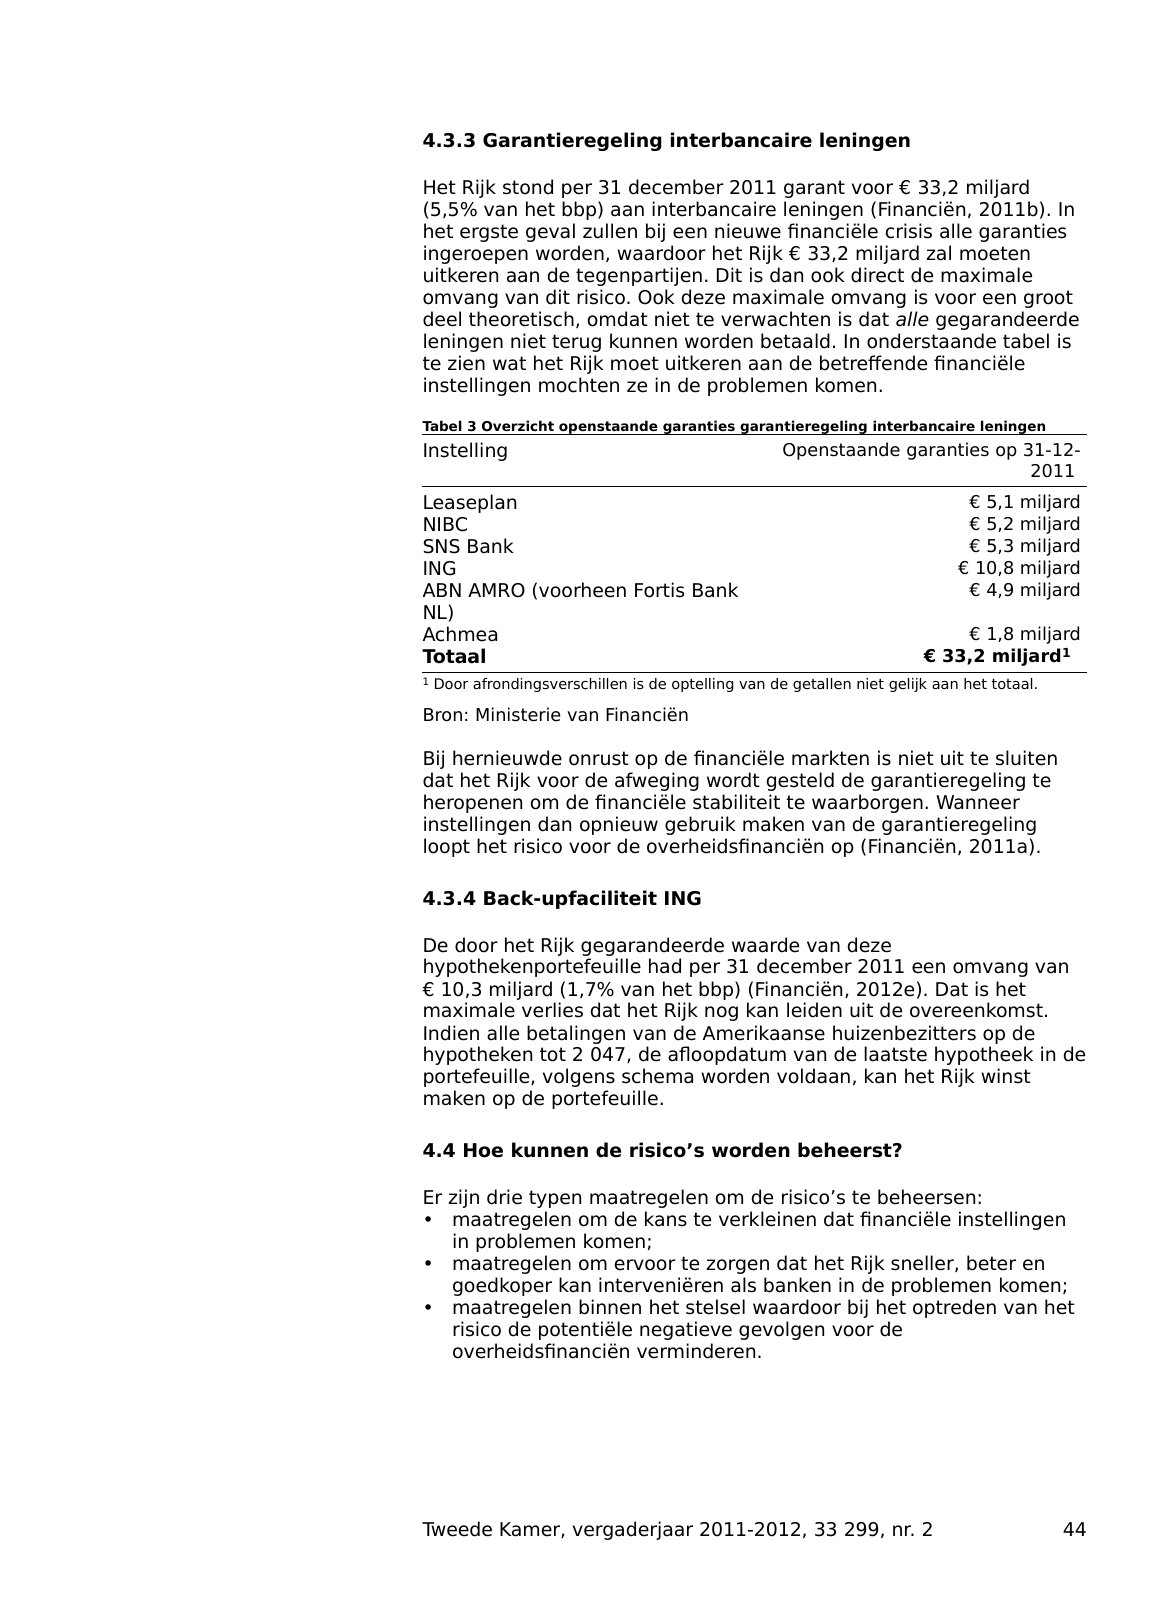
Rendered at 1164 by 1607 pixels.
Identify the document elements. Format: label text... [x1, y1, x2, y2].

table_cell ABN AMRO (voorheen Fortis Bank NL) [422, 580, 754, 623]
table_cell Leaseplan [422, 487, 754, 514]
subtitle 4.4 Hoe kunnen de risico’s worden beheerst? [422, 1140, 1087, 1162]
table_cell NIBC [422, 514, 754, 536]
table_cell Openstaande garanties op 31-12-2011 [754, 435, 1087, 486]
text Bij hernieuwde onrust op de financiële markten is niet uit te sluiten dat het Rijk voor de afweging wordt gesteld de garantieregeling te heropenen om de financiële stabiliteit te waarborgen. Wanneer instellingen dan opnieuw gebruik maken van de garantieregeling loopt het risico voor de overheidsfinanciën op (Financiën, 2011a). [422, 748, 1087, 857]
text • maatregelen binnen het stelsel waardoor bij het optreden van het risico de potentiële negatieve gevolgen voor de overheidsfinanciën verminderen. [422, 1297, 1087, 1363]
text Er zijn drie typen maatregelen om de risico’s te beheersen: [422, 1187, 1087, 1209]
text • maatregelen om ervoor te zorgen dat het Rijk sneller, beter en goedkoper kan interveniëren als banken in de problemen komen; [422, 1253, 1087, 1297]
text De door het Rijk gegarandeerde waarde van deze hypothekenportefeuille had per 31 december 2011 een omvang van € 10,3 miljard (1,7% van het bbp) (Financiën, 2012e). Dat is het maximale verlies dat het Rijk nog kan leiden uit de overeenkomst. Indien alle betalingen van de Amerikaanse huizenbezitters op de hypotheken tot 2 047, de afloopdatum van de laatste hypotheek in de portefeuille, volgens schema worden voldaan, kan het Rijk winst maken op de portefeuille. [422, 934, 1087, 1110]
table_cell € 1,8 miljard [754, 624, 1087, 646]
table_cell € 33,2 miljard1 [754, 646, 1087, 672]
table_cell € 5,1 miljard [754, 487, 1087, 514]
table_cell € 5,3 miljard [754, 536, 1087, 558]
subtitle 4.3.4 Back-upfaciliteit ING [422, 887, 1087, 909]
table_cell € 4,9 miljard [754, 580, 1087, 623]
table_cell € 10,8 miljard [754, 558, 1087, 579]
table_cell SNS Bank [422, 536, 754, 558]
table_cell ING [422, 558, 754, 579]
text • maatregelen om de kans te verkleinen dat financiële instellingen in problemen komen; [422, 1209, 1087, 1253]
text Het Rijk stond per 31 december 2011 garant voor € 33,2 miljard (5,5% van het bbp) aan interbancaire leningen (Financiën, 2011b). In het ergste geval zullen bij een nieuwe financiële crisis alle garanties ingeroepen worden, waardoor het Rijk € 33,2 miljard zal moeten uitkeren aan de tegenpartijen. Dit is dan ook direct de maximale omvang van dit risico. Ook deze maximale omvang is voor een groot deel theoretisch, omdat niet te verwachten is dat alle gegarandeerde leningen niet terug kunnen worden betaald. In onderstaande tabel is te zien wat het Rijk moet uitkeren aan de betreffende financiële instellingen mochten ze in de problemen komen. [422, 177, 1087, 397]
subtitle 4.3.3 Garantieregeling interbancaire leningen [422, 130, 1087, 152]
table_cell Achmea [422, 624, 754, 646]
table_header Tabel 3 Overzicht openstaande garanties garantieregeling interbancaire leningen [422, 419, 1087, 434]
table_cell € 5,2 miljard [754, 514, 1087, 536]
table_cell Instelling [422, 435, 754, 486]
table_cell 1 Door afrondingsverschillen is de optelling van de getallen niet gelijk aan het totaal. Bron: Ministerie van Financiën [422, 673, 1087, 725]
table_cell Totaal [422, 646, 754, 672]
